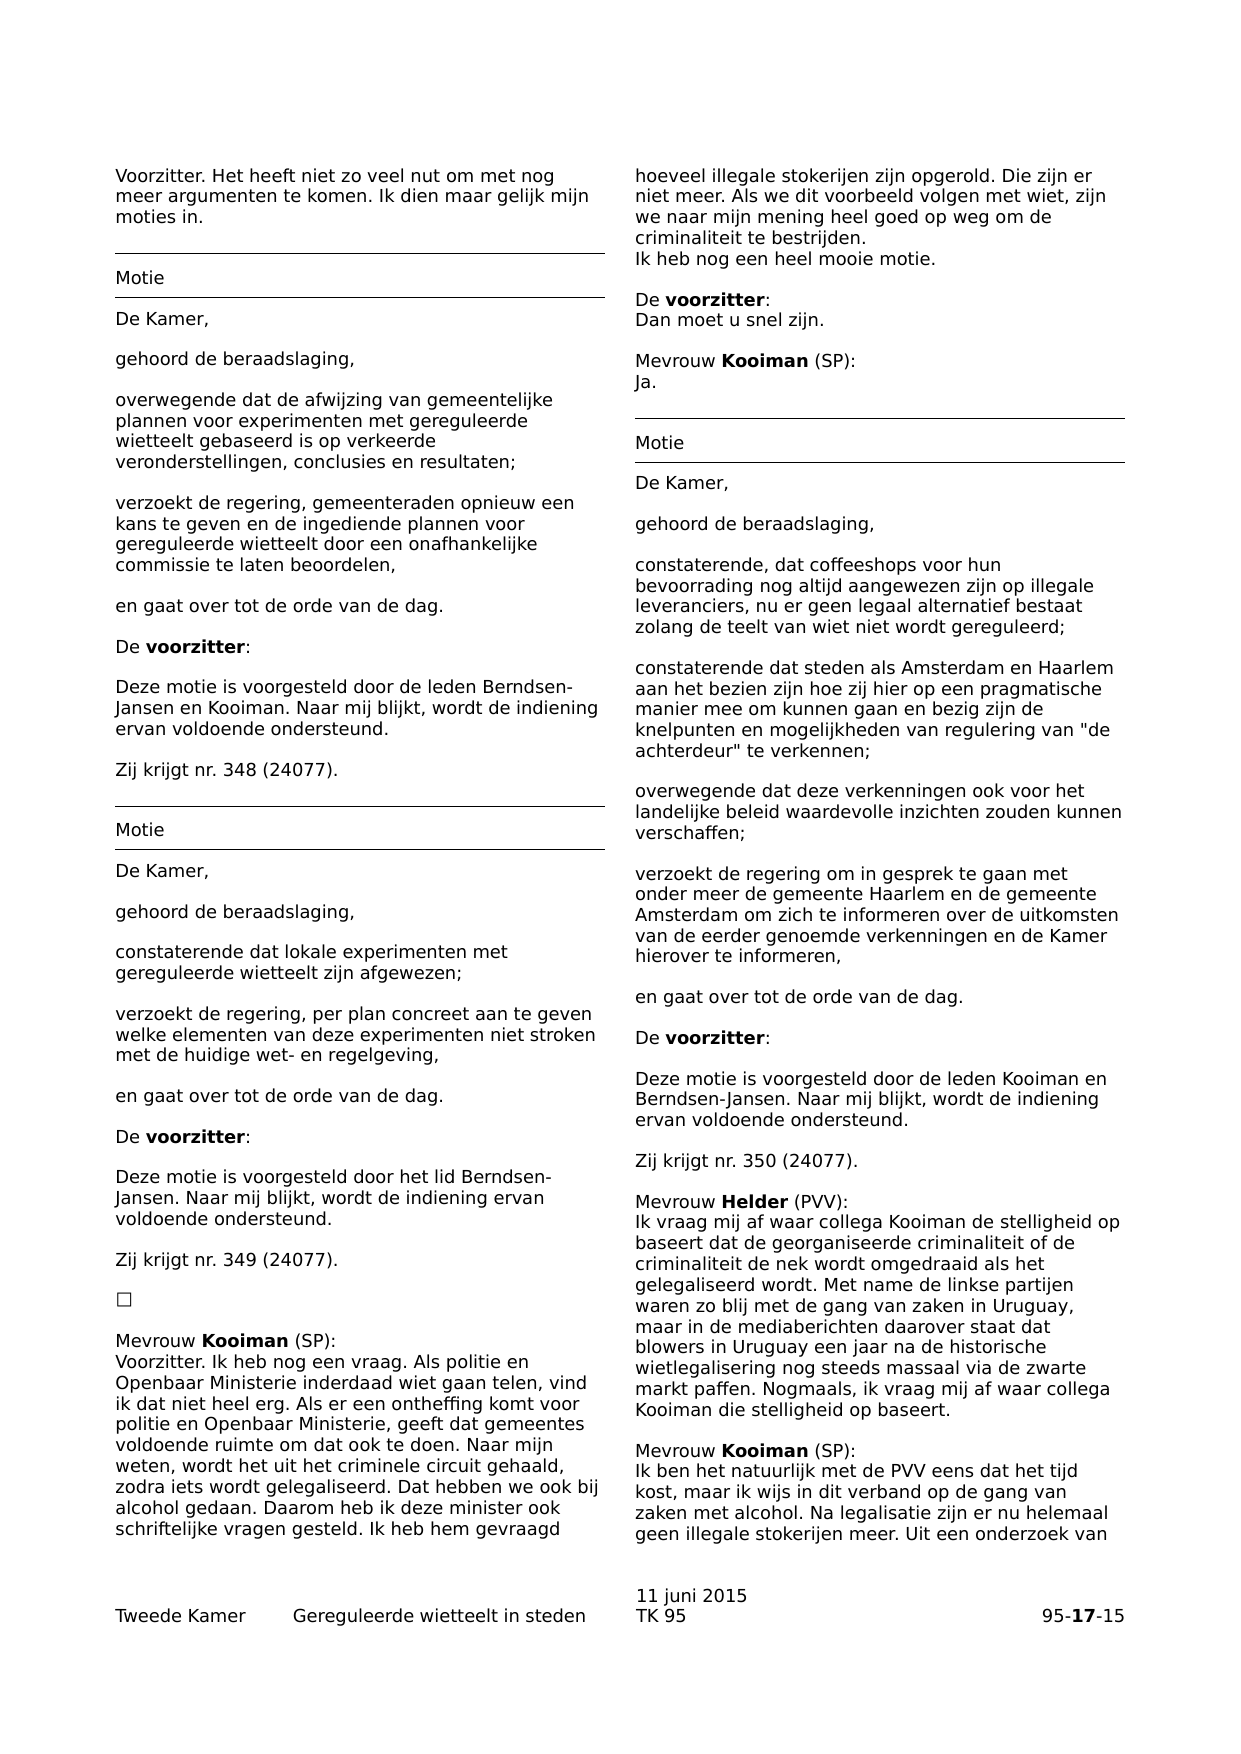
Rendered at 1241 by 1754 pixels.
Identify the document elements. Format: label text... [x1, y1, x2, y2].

text Mevrouw Kooiman (SP): [115, 1331, 605, 1352]
text Mevrouw Helder (PVV): [635, 1191, 1125, 1212]
text De Kamer, [115, 861, 605, 881]
text Mevrouw Kooiman (SP): [635, 351, 1125, 372]
text Voorzitter. Ik heb nog een vraag. Als politie en Openbaar Ministerie inderdaad wiet gaan telen, vind ik dat niet heel erg. Als er een ontheffing komt voor politie en Openbaar Ministerie, geeft dat gemeentes voldoende ruimte om dat ook te doen. Naar mijn weten, wordt het uit het criminele circuit gehaald, zodra iets wordt gelegaliseerd. Dat hebben we ook bij alcohol gedaan. Daarom heb ik deze minister ook schriftelijke vragen gesteld. Ik heb hem gevraagd [115, 1352, 605, 1539]
text en gaat over tot de orde van de dag. [115, 1086, 605, 1107]
text Motie [115, 268, 605, 288]
text Deze motie is voorgesteld door het lid Berndsen-Jansen. Naar mij blijkt, wordt de indiening ervan voldoende ondersteund. [115, 1167, 605, 1229]
text Motie [115, 820, 605, 841]
text Zij krijgt nr. 348 (24077). [115, 759, 605, 780]
text en gaat over tot de orde van de dag. [635, 987, 1125, 1008]
text constaterende, dat coffeeshops voor hun bevoorrading nog altijd aangewezen zijn op illegale leveranciers, nu er geen legaal alternatief bestaat zolang de teelt van wiet niet wordt gereguleerd; [635, 555, 1125, 638]
text Zij krijgt nr. 349 (24077). [115, 1249, 605, 1270]
text Zij krijgt nr. 350 (24077). [635, 1151, 1125, 1171]
text Ik ben het natuurlijk met de PVV eens dat het tijd kost, maar ik wijs in dit verband op de gang van zaken met alcohol. Na legalisatie zijn er nu helemaal geen illegale stokerijen meer. Uit een onderzoek van [635, 1461, 1125, 1544]
text De voorzitter: [115, 1127, 605, 1147]
text Ik heb nog een heel mooie motie. [635, 249, 1125, 269]
text Ja. [635, 372, 1125, 393]
text De voorzitter: [635, 1028, 1125, 1048]
text De voorzitter: [115, 636, 605, 657]
text constaterende dat lokale experimenten met gereguleerde wietteelt zijn afgewezen; [115, 942, 605, 984]
text Ik vraag mij af waar collega Kooiman de stelligheid op baseert dat de georganiseerde criminaliteit of de criminaliteit de nek wordt omgedraaid als het gelegaliseerd wordt. Met name de linkse partijen waren zo blij met de gang van zaken in Uruguay, maar in de mediaberichten daarover staat dat blowers in Uruguay een jaar na de historische wietlegalisering nog steeds massaal via de zwarte markt paffen. Nogmaals, ik vraag mij af waar collega Kooiman die stelligheid op baseert. [635, 1212, 1125, 1421]
text gehoord de beraadslaging, [115, 349, 605, 370]
text constaterende dat steden als Amsterdam en Haarlem aan het bezien zijn hoe zij hier op een pragmatische manier mee om kunnen gaan en bezig zijn de knelpunten en mogelijkheden van regulering van "de achterdeur" te verkennen; [635, 658, 1125, 761]
text Mevrouw Kooiman (SP): [635, 1441, 1125, 1461]
text verzoekt de regering om in gesprek te gaan met onder meer de gemeente Haarlem en de gemeente Amsterdam om zich te informeren over de uitkomsten van de eerder genoemde verkenningen en de Kamer hierover te informeren, [635, 863, 1125, 967]
text en gaat over tot de orde van de dag. [115, 596, 605, 616]
text De Kamer, [635, 473, 1125, 494]
text Deze motie is voorgesteld door de leden Berndsen-Jansen en Kooiman. Naar mij blijkt, wordt de indiening ervan voldoende ondersteund. [115, 677, 605, 739]
text hoeveel illegale stokerijen zijn opgerold. Die zijn er niet meer. Als we dit voorbeeld volgen met wiet, zijn we naar mijn mening heel goed op weg om de criminaliteit te bestrijden. [635, 165, 1125, 249]
text Dan moet u snel zijn. [635, 310, 1125, 331]
text overwegende dat de afwijzing van gemeentelijke plannen voor experimenten met gereguleerde wietteelt gebaseerd is op verkeerde veronderstellingen, conclusies en resultaten; [115, 390, 605, 473]
text De voorzitter: [635, 289, 1125, 310]
text verzoekt de regering, gemeenteraden opnieuw een kans te geven en de ingediende plannen voor gereguleerde wietteelt door een onafhankelijke commissie te laten beoordelen, [115, 493, 605, 576]
text ⬜ [115, 1290, 605, 1311]
text Motie [635, 432, 1125, 453]
text overwegende dat deze verkenningen ook voor het landelijke beleid waardevolle inzichten zouden kunnen verschaffen; [635, 781, 1125, 843]
text gehoord de beraadslaging, [635, 514, 1125, 535]
text Voorzitter. Het heeft niet zo veel nut om met nog meer argumenten te komen. Ik dien maar gelijk mijn moties in. [115, 165, 605, 228]
text verzoekt de regering, per plan concreet aan te geven welke elementen van deze experimenten niet stroken met de huidige wet- en regelgeving, [115, 1004, 605, 1066]
text De Kamer, [115, 308, 605, 329]
text Deze motie is voorgesteld door de leden Kooiman en Berndsen-Jansen. Naar mij blijkt, wordt de indiening ervan voldoende ondersteund. [635, 1068, 1125, 1131]
text gehoord de beraadslaging, [115, 901, 605, 922]
